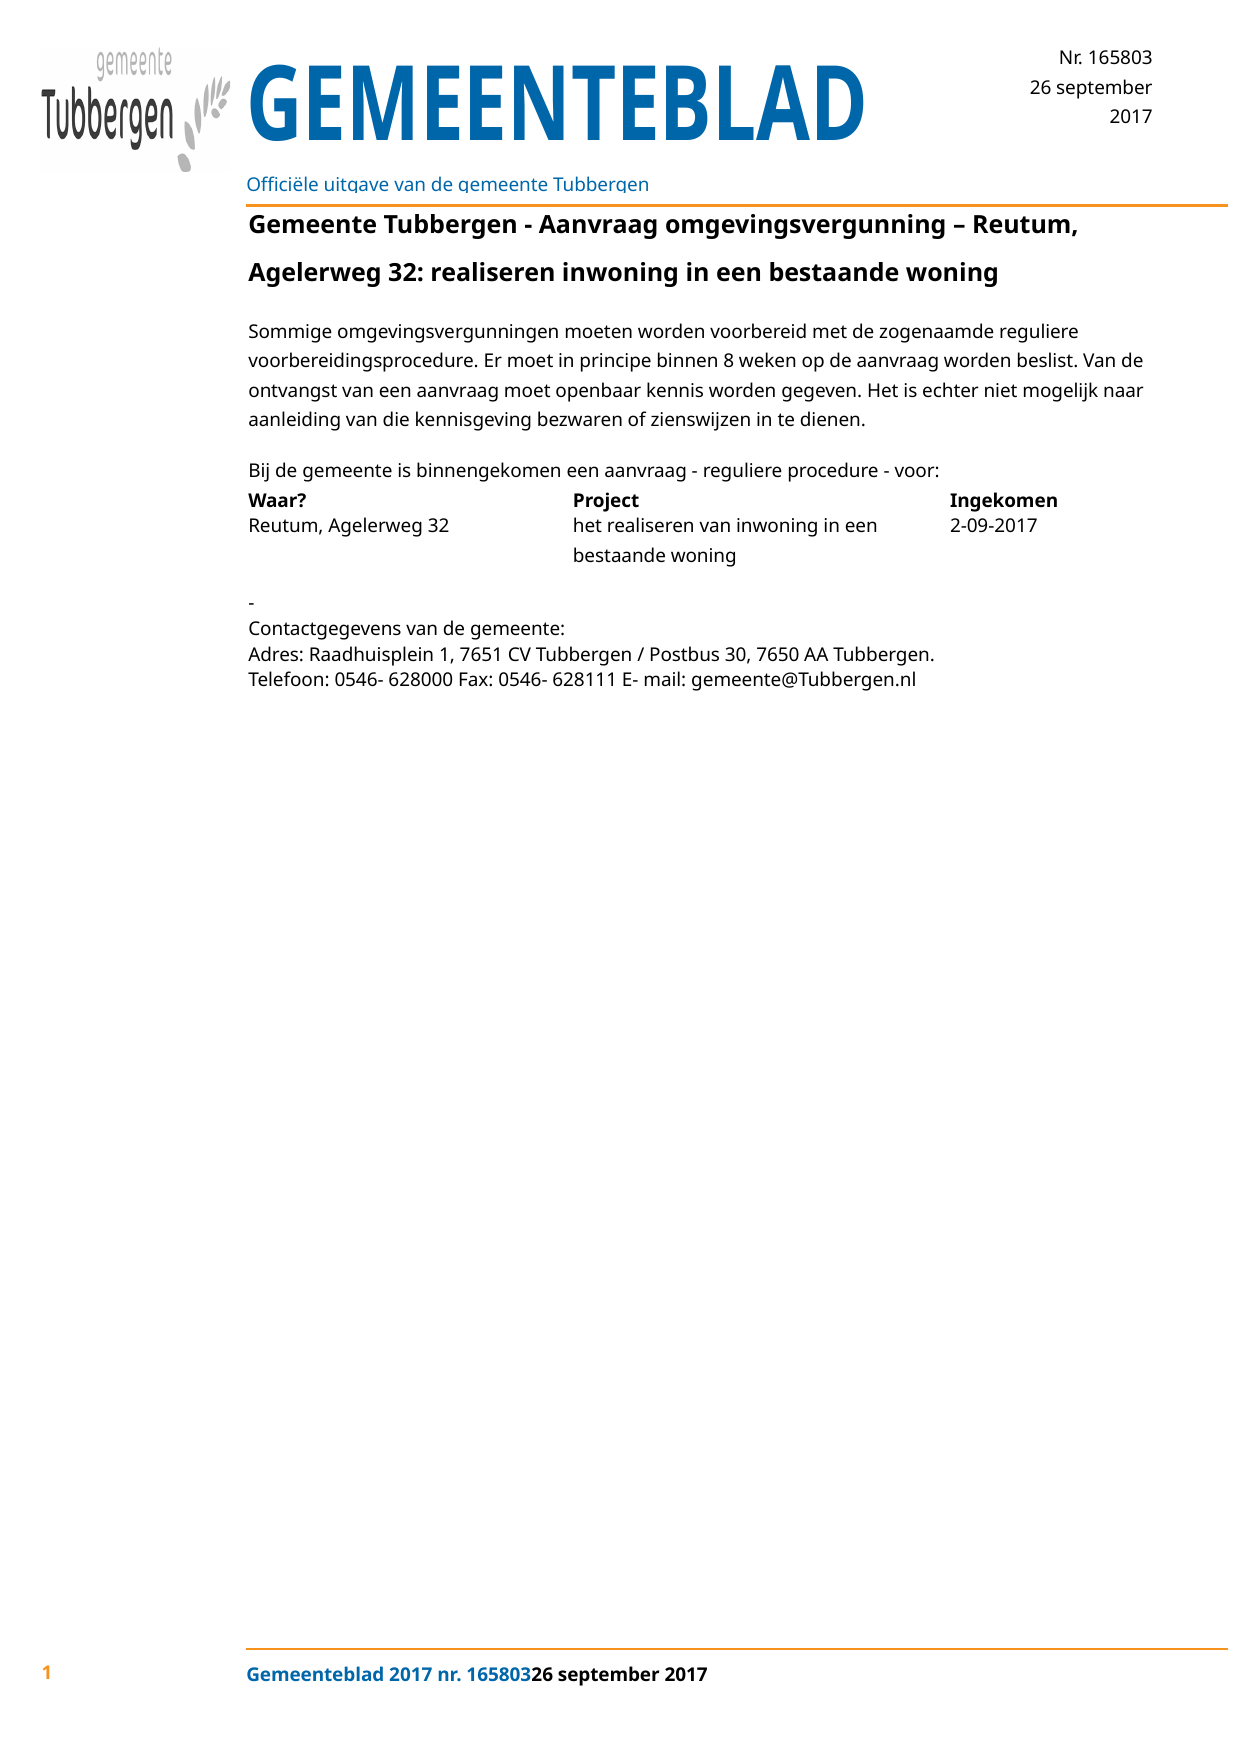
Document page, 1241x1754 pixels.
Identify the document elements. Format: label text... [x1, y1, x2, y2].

text Adres: Raadhuisplein 1, 7651 CV Tubbergen / Postbus 30, 7650 AA Tubbergen. [248, 641, 1152, 666]
text Contactgegevens van de gemeente: [248, 615, 1152, 641]
table_header Ingekomen [950, 487, 1152, 512]
text - [248, 589, 1152, 615]
table_cell 2-09-2017 [950, 513, 1152, 568]
text Gemeente Tubbergen - Aanvraag omgevingsvergunning – Reutum, Agelerweg 32: realiseren inwoning in een bestaande woning [248, 207, 1152, 288]
text Sommige omgevingsvergunningen moeten worden voorbereid met de zogenaamde reguliere voorbereidingsprocedure. Er moet in principe binnen 8 weken op de aanvraag worden beslist. Van de ontvangst van een aanvraag moet openbaar kennis worden gegeven. Het is echter niet mogelijk naar aanleiding van die kennisgeving bezwaren of zienswijzen in te dienen. [248, 318, 1152, 432]
table_header Waar? [248, 487, 573, 512]
table_header Project [573, 487, 950, 512]
text Bij de gemeente is binnengekomen een aanvraag - reguliere procedure - voor: [248, 457, 1152, 483]
text Telefoon: 0546- 628000 Fax: 0546- 628111 E- mail: gemeente@Tubbergen.nl [248, 666, 1152, 692]
table_cell het realiseren van inwoning in een bestaande woning [573, 513, 950, 568]
picture [41, 47, 231, 172]
table_cell Reutum, Agelerweg 32 [248, 513, 573, 568]
